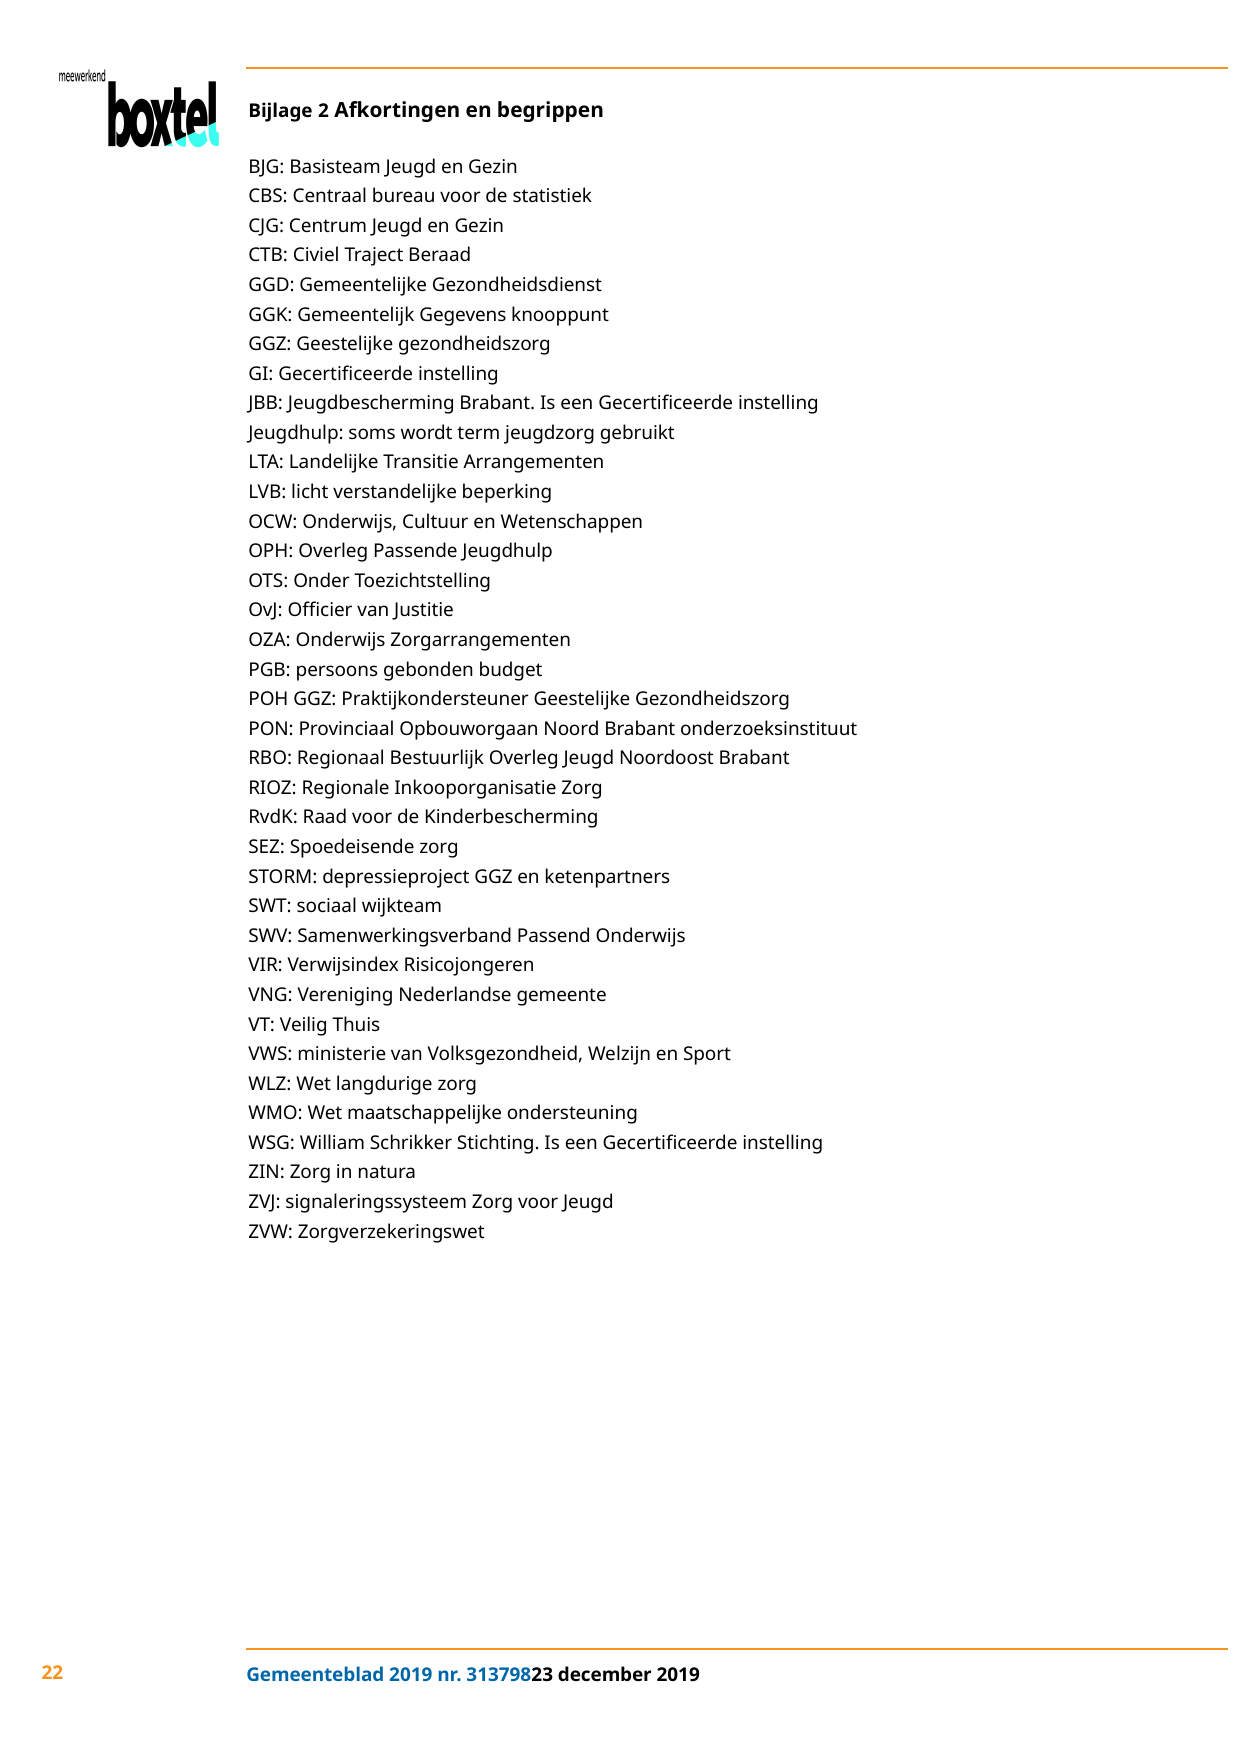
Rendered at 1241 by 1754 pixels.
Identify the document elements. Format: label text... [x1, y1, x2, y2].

text STORM: depressieproject GGZ en ketenpartners [248, 863, 1152, 889]
text SWT: sociaal wijkteam [248, 892, 1152, 918]
text ZIN: Zorg in natura [248, 1159, 1152, 1184]
text OCW: Onderwijs, Cultuur en Wetenschappen [248, 508, 1152, 534]
picture [41, 47, 231, 172]
text LTA: Landelijke Transitie Arrangementen [248, 449, 1152, 474]
text LVB: licht verstandelijke beperking [248, 478, 1152, 504]
text CTB: Civiel Traject Beraad [248, 242, 1152, 267]
text VWS: ministerie van Volksgezondheid, Welzijn en Sport [248, 1040, 1152, 1066]
text Jeugdhulp: soms wordt term jeugdzorg gebruikt [248, 419, 1152, 445]
text VIR: Verwijsindex Risicojongeren [248, 952, 1152, 977]
text RBO: Regionaal Bestuurlijk Overleg Jeugd Noordoost Brabant [248, 744, 1152, 770]
text BJG: Basisteam Jeugd en Gezin [248, 153, 1152, 179]
text GI: Gecertificeerde instelling [248, 360, 1152, 386]
text JBB: Jeugdbescherming Brabant. Is een Gecertificeerde instelling [248, 389, 1152, 415]
text ZVJ: signaleringssysteem Zorg voor Jeugd [248, 1188, 1152, 1214]
text PON: Provinciaal Opbouworgaan Noord Brabant onderzoeksinstituut [248, 715, 1152, 741]
text POH GGZ: Praktijkondersteuner Geestelijke Gezondheidszorg [248, 685, 1152, 711]
text GGZ: Geestelijke gezondheidszorg [248, 330, 1152, 356]
text VT: Veilig Thuis [248, 1011, 1152, 1037]
text OvJ: Officier van Justitie [248, 597, 1152, 622]
text ZVW: Zorgverzekeringswet [248, 1218, 1152, 1244]
text CJG: Centrum Jeugd en Gezin [248, 212, 1152, 238]
text GGK: Gemeentelijk Gegevens knooppunt [248, 301, 1152, 327]
text OPH: Overleg Passende Jeugdhulp [248, 537, 1152, 563]
text WSG: William Schrikker Stichting. Is een Gecertificeerde instelling [248, 1129, 1152, 1155]
text SWV: Samenwerkingsverband Passend Onderwijs [248, 922, 1152, 948]
text WMO: Wet maatschappelijke ondersteuning [248, 1099, 1152, 1125]
text RvdK: Raad voor de Kinderbescherming [248, 804, 1152, 829]
text SEZ: Spoedeisende zorg [248, 833, 1152, 859]
text RIOZ: Regionale Inkooporganisatie Zorg [248, 774, 1152, 800]
text OTS: Onder Toezichtstelling [248, 567, 1152, 593]
text Bijlage 2 Afkortingen en begrippen [248, 95, 1152, 123]
text CBS: Centraal bureau voor de statistiek [248, 182, 1152, 208]
text OZA: Onderwijs Zorgarrangementen [248, 626, 1152, 652]
text WLZ: Wet langdurige zorg [248, 1070, 1152, 1096]
text VNG: Vereniging Nederlandse gemeente [248, 981, 1152, 1007]
text PGB: persoons gebonden budget [248, 656, 1152, 682]
text GGD: Gemeentelijke Gezondheidsdienst [248, 271, 1152, 297]
